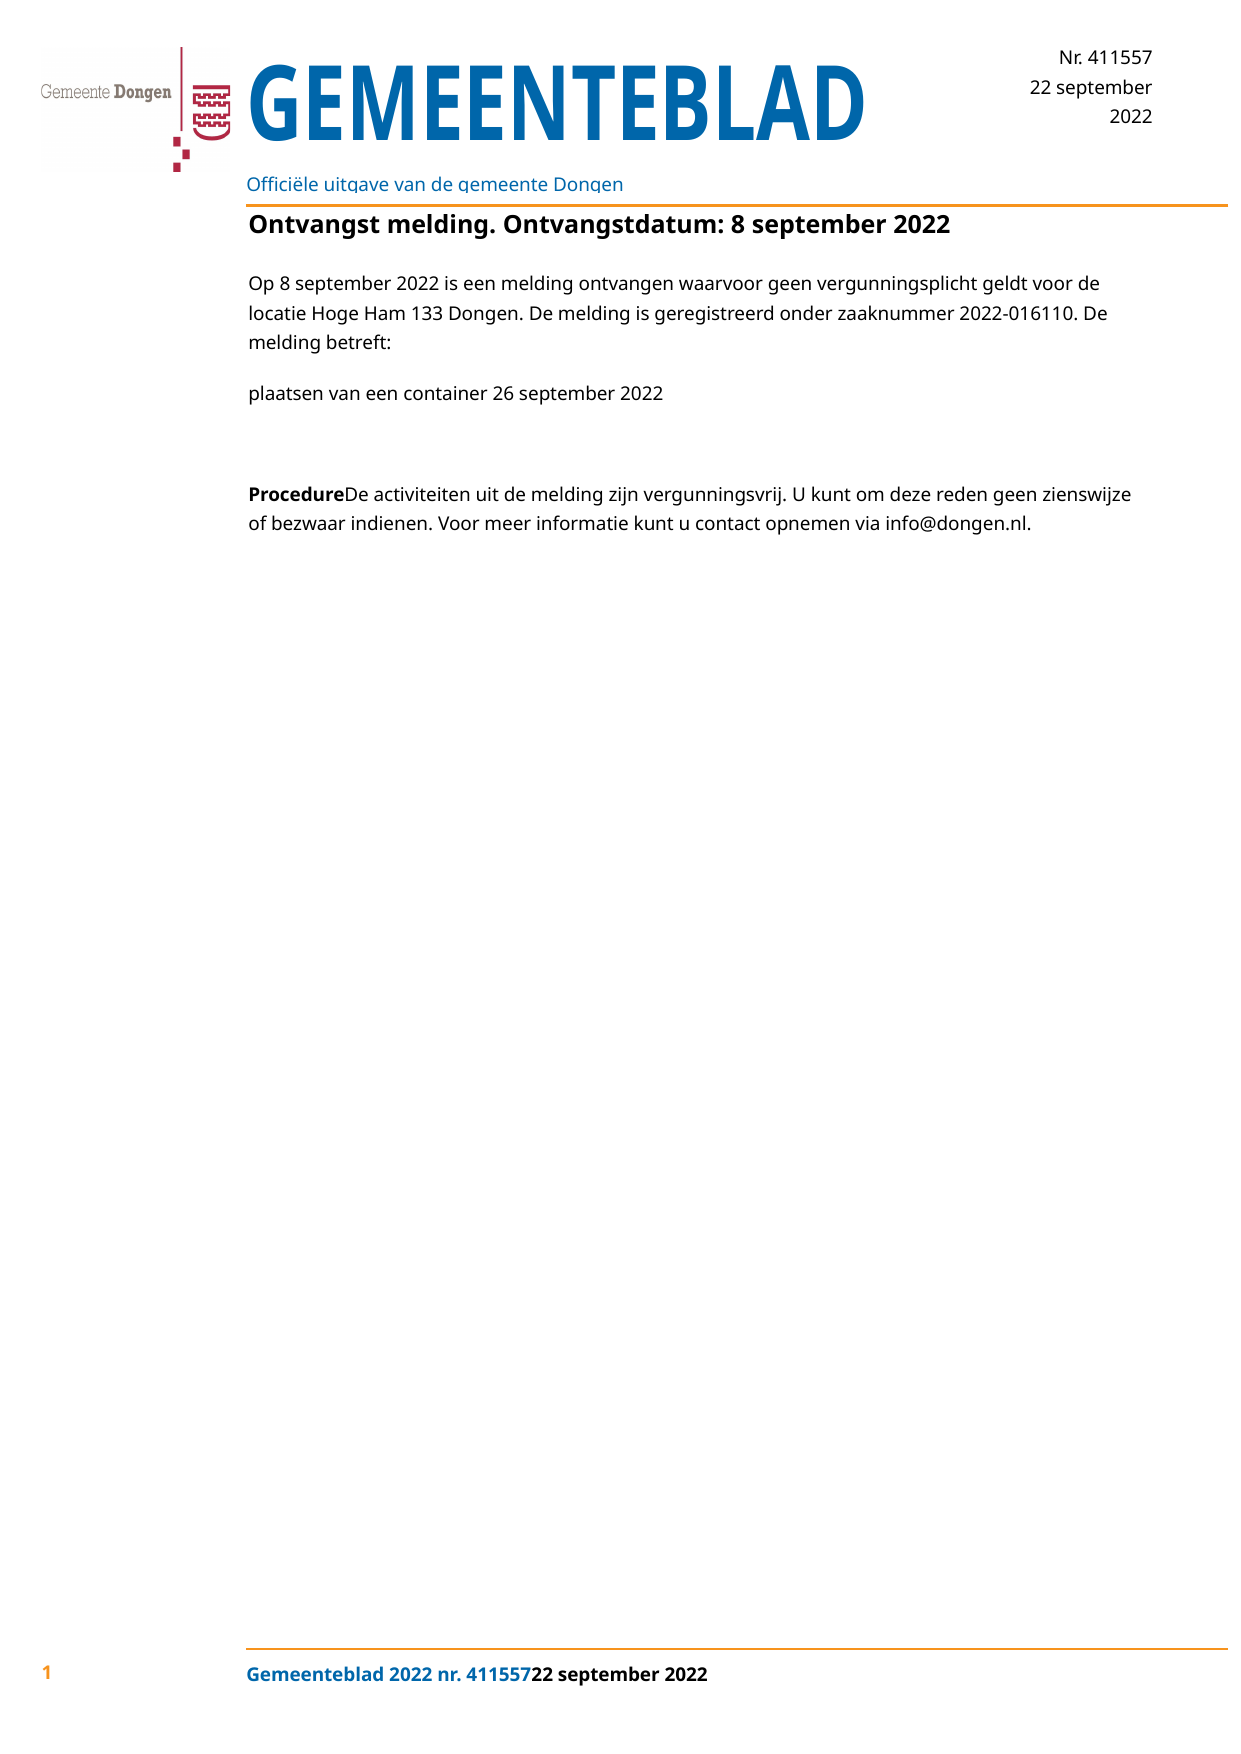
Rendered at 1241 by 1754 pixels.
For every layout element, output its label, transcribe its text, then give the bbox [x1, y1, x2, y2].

picture [41, 47, 231, 172]
text plaatsen van een container 26 september 2022 [248, 380, 1152, 406]
text Ontvangst melding. Ontvangstdatum: 8 september 2022 [248, 207, 1152, 241]
text ProcedureDe activiteiten uit de melding zijn vergunningsvrij. U kunt om deze reden geen zienswijze of bezwaar indienen. Voor meer informatie kunt u contact opnemen via info@dongen.nl. [248, 481, 1152, 536]
text Op 8 september 2022 is een melding ontvangen waarvoor geen vergunningsplicht geldt voor de locatie Hoge Ham 133 Dongen. De melding is geregistreerd onder zaaknummer 2022-016110. De melding betreft: [248, 270, 1152, 355]
